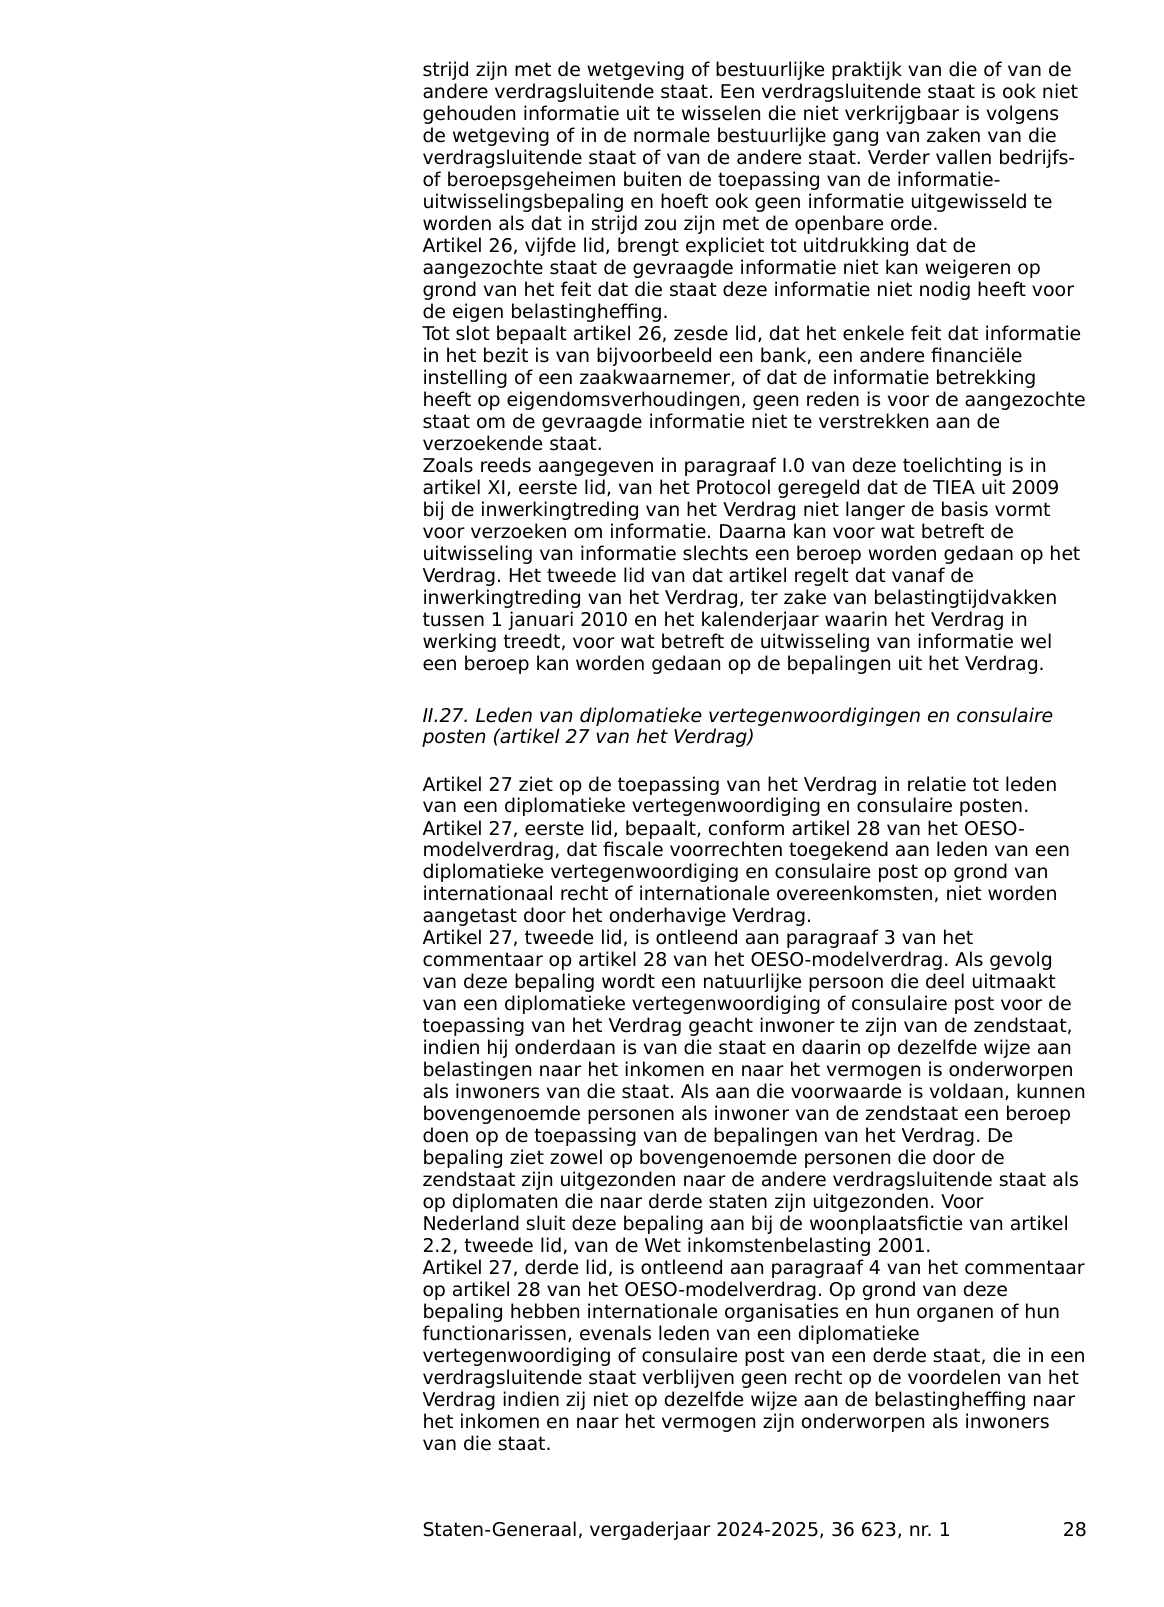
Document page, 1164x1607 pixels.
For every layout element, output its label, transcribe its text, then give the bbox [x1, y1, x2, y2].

text Artikel 26, vijfde lid, brengt expliciet tot uitdrukking dat de aangezochte staat de gevraagde informatie niet kan weigeren op grond van het feit dat die staat deze informatie niet nodig heeft voor de eigen belastingheffing. [422, 235, 1087, 323]
text Artikel 27, tweede lid, is ontleend aan paragraaf 3 van het commentaar op artikel 28 van het OESO-modelverdrag. Als gevolg van deze bepaling wordt een natuurlijke persoon die deel uitmaakt van een diplomatieke vertegenwoordiging of consulaire post voor de toepassing van het Verdrag geacht inwoner te zijn van de zendstaat, indien hij onderdaan is van die staat en daarin op dezelfde wijze aan belastingen naar het inkomen en naar het vermogen is onderworpen als inwoners van die staat. Als aan die voorwaarde is voldaan, kunnen bovengenoemde personen als inwoner van de zendstaat een beroep doen op de toepassing van de bepalingen van het Verdrag. De bepaling ziet zowel op bovengenoemde personen die door de zendstaat zijn uitgezonden naar de andere verdragsluitende staat als op diplomaten die naar derde staten zijn uitgezonden. Voor Nederland sluit deze bepaling aan bij de woonplaatsfictie van artikel 2.2, tweede lid, van de Wet inkomstenbelasting 2001. [422, 927, 1087, 1257]
text Zoals reeds aangegeven in paragraaf I.0 van deze toelichting is in artikel XI, eerste lid, van het Protocol geregeld dat de TIEA uit 2009 bij de inwerkingtreding van het Verdrag niet langer de basis vormt voor verzoeken om informatie. Daarna kan voor wat betreft de uitwisseling van informatie slechts een beroep worden gedaan op het Verdrag. Het tweede lid van dat artikel regelt dat vanaf de inwerkingtreding van het Verdrag, ter zake van belastingtijdvakken tussen 1 januari 2010 en het kalenderjaar waarin het Verdrag in werking treedt, voor wat betreft de uitwisseling van informatie wel een beroep kan worden gedaan op de bepalingen uit het Verdrag. [422, 455, 1087, 674]
text Artikel 27 ziet op de toepassing van het Verdrag in relatie tot leden van een diplomatieke vertegenwoordiging en consulaire posten. [422, 773, 1087, 817]
text strijd zijn met de wetgeving of bestuurlijke praktijk van die of van de andere verdragsluitende staat. Een verdragsluitende staat is ook niet gehouden informatie uit te wisselen die niet verkrijgbaar is volgens de wetgeving of in de normale bestuurlijke gang van zaken van die verdragsluitende staat of van de andere staat. Verder vallen bedrijfs- of beroepsgeheimen buiten de toepassing van de informatie-uitwisselingsbepaling en hoeft ook geen informatie uitgewisseld te worden als dat in strijd zou zijn met de openbare orde. [422, 59, 1087, 235]
subtitle II.27. Leden van diplomatieke vertegenwoordigingen en consulaire posten (artikel 27 van het Verdrag) [422, 704, 1087, 748]
text Artikel 27, eerste lid, bepaalt, conform artikel 28 van het OESO-modelverdrag, dat fiscale voorrechten toegekend aan leden van een diplomatieke vertegenwoordiging en consulaire post op grond van internationaal recht of internationale overeenkomsten, niet worden aangetast door het onderhavige Verdrag. [422, 817, 1087, 927]
text Tot slot bepaalt artikel 26, zesde lid, dat het enkele feit dat informatie in het bezit is van bijvoorbeeld een bank, een andere financiële instelling of een zaakwaarnemer, of dat de informatie betrekking heeft op eigendomsverhoudingen, geen reden is voor de aangezochte staat om de gevraagde informatie niet te verstrekken aan de verzoekende staat. [422, 323, 1087, 455]
text Artikel 27, derde lid, is ontleend aan paragraaf 4 van het commentaar op artikel 28 van het OESO-modelverdrag. Op grond van deze bepaling hebben internationale organisaties en hun organen of hun functionarissen, evenals leden van een diplomatieke vertegenwoordiging of consulaire post van een derde staat, die in een verdragsluitende staat verblijven geen recht op de voordelen van het Verdrag indien zij niet op dezelfde wijze aan de belastingheffing naar het inkomen en naar het vermogen zijn onderworpen als inwoners van die staat. [422, 1257, 1087, 1455]
